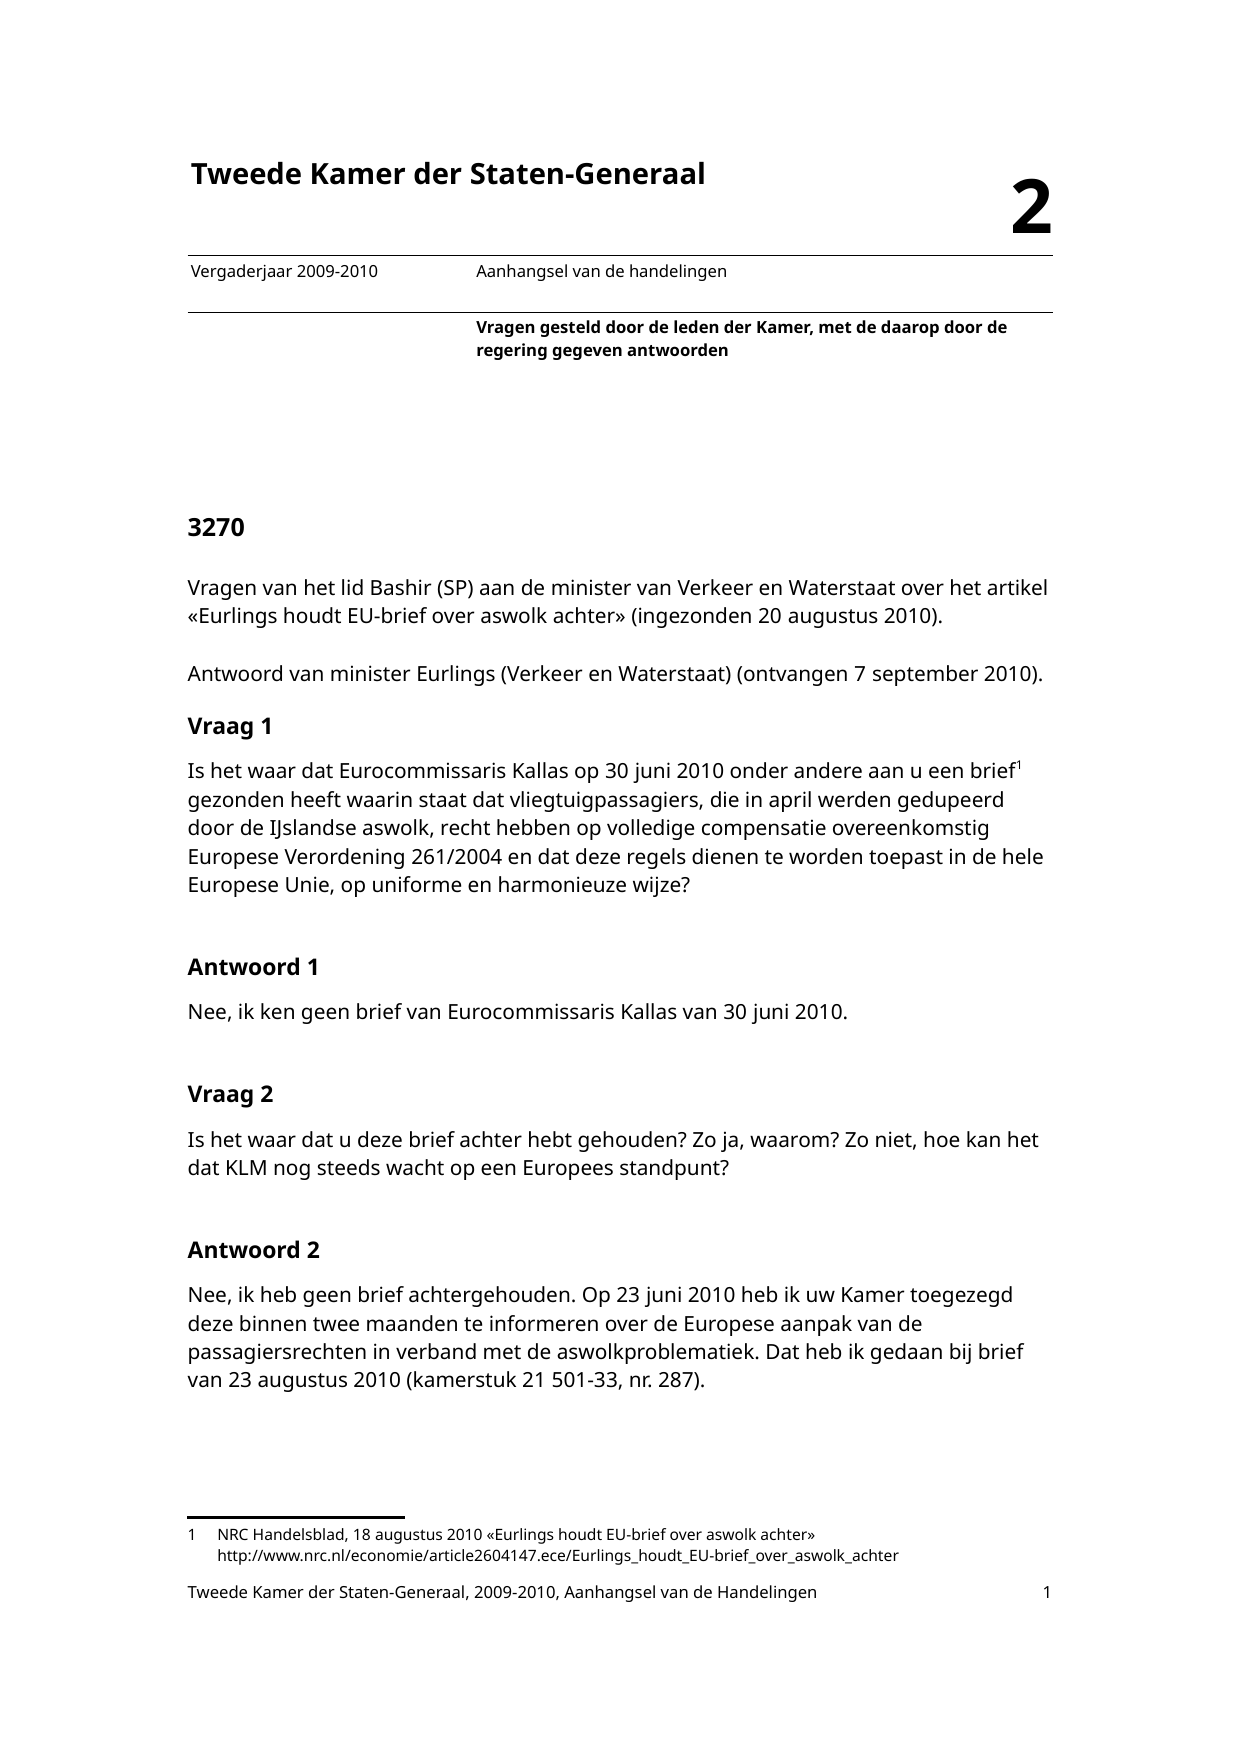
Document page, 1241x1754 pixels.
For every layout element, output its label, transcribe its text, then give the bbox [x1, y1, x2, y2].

table_cell [188, 313, 473, 361]
text Is het waar dat u deze brief achter hebt gehouden? Zo ja, waarom? Zo niet, hoe kan het dat KLM nog steeds wacht op een Europees standpunt? [187, 1125, 1053, 1182]
text Antwoord van minister Eurlings (Verkeer en Waterstaat) (ontvangen 7 september 2010). [187, 659, 1053, 688]
text Is het waar dat Eurocommissaris Kallas op 30 juni 2010 onder andere aan u een brief gezonden heeft waarin staat dat vliegtuigpassagiers, die in april werden gedupeerd door de IJslandse aswolk, recht hebben op volledige compensatie overeenkomstig Europese Verordening 261/2004 en dat deze regels dienen te worden toepast in de hele Europese Unie, op uniforme en harmonieuze wijze? [187, 757, 1053, 899]
subtitle Antwoord 1 [187, 951, 1053, 982]
table_cell Aanhangsel van de handelingen [473, 256, 1053, 312]
text Nee, ik heb geen brief achtergehouden. Op 23 juni 2010 heb ik uw Kamer toegezegd deze binnen twee maanden te informeren over de Europese aanpak van de passagiersrechten in verband met de aswolkproblematiek. Dat heb ik gedaan bij brief van 23 augustus 2010 (kamerstuk 21 501-33, nr. 287). [187, 1280, 1053, 1394]
table_cell Vergaderjaar 2009-2010 [188, 256, 473, 312]
table_cell Vragen gesteld door de leden der Kamer, met de daarop door de regering gegeven antwoorden [473, 313, 1053, 361]
text Nee, ik ken geen brief van Eurocommissaris Kallas van 30 juni 2010. [187, 997, 1053, 1026]
table_header Tweede Kamer der Staten-Generaal [188, 150, 879, 255]
subtitle Vraag 2 [187, 1078, 1053, 1110]
text NRC Handelsblad, 18 augustus 2010 «Eurlings houdt EU-brief over aswolk achter» http://www.nrc.nl/economie/article2604147.ece/Eurlings_houdt_EU-brief_over_aswolk_achter [187, 1481, 1053, 1566]
subtitle Antwoord 2 [187, 1234, 1053, 1265]
text Vragen van het lid Bashir (SP) aan de minister van Verkeer en Waterstaat over het artikel «Eurlings houdt EU-brief over aswolk achter» (ingezonden 20 augustus 2010). [187, 573, 1053, 630]
table_header 2 [880, 150, 1053, 255]
text 3270 [187, 509, 1053, 543]
subtitle Vraag 1 [187, 710, 1053, 742]
